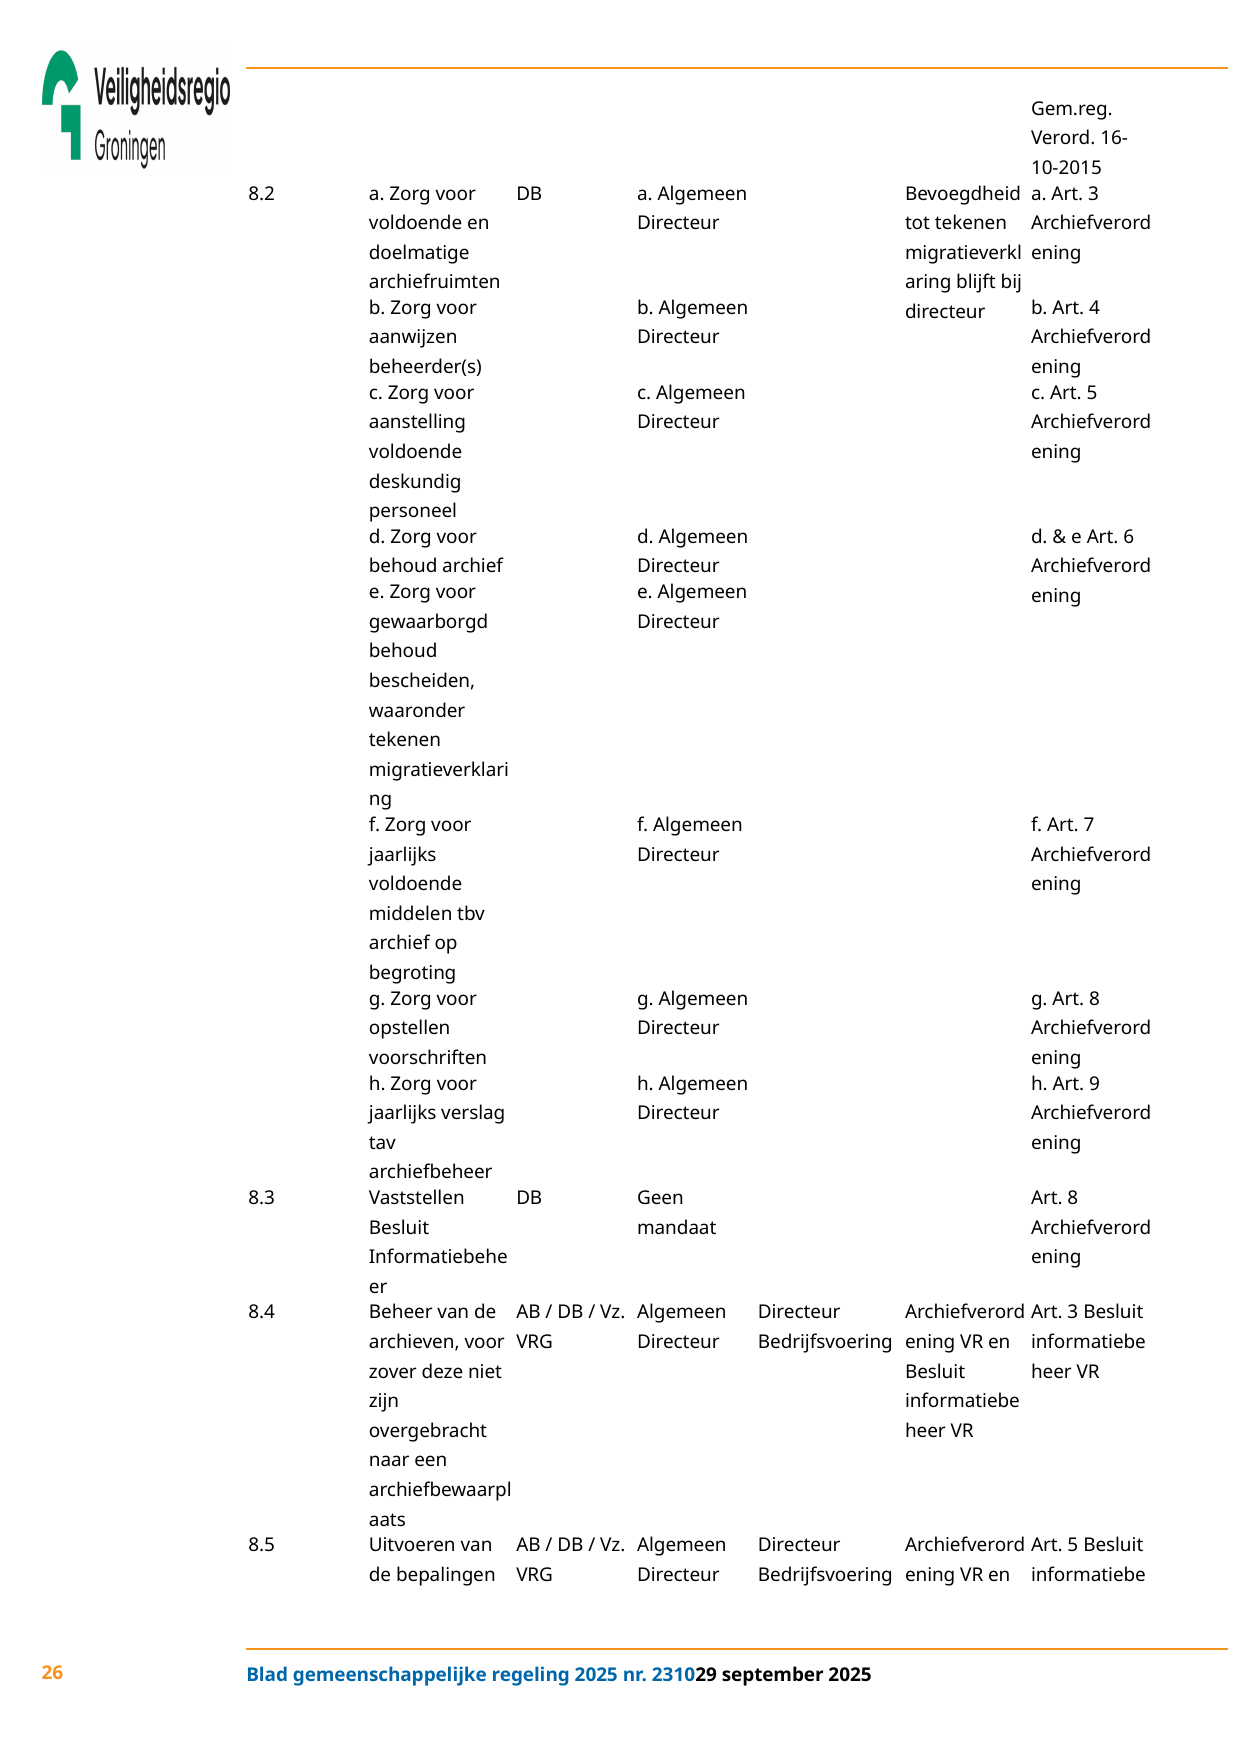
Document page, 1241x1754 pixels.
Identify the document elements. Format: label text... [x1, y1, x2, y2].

table_cell Archiefverordening VR en Besluit informatiebeheer VR [905, 1299, 1031, 1532]
table_cell [637, 95, 758, 180]
table_cell [369, 95, 516, 180]
table_cell e. Zorg voor gewaarborgd behoud bescheiden, waaronder tekenen migratieverklaring [369, 579, 516, 811]
table_cell [758, 180, 905, 1184]
table_cell DB [516, 1184, 637, 1299]
table_cell Bevoegdheid tot tekenen migratieverklaring blijft bij directeur [905, 180, 1031, 1184]
table_cell Uitvoeren van de bepalingen [369, 1532, 516, 1587]
table_cell d. & e Art. 6 Archiefverordening [1031, 523, 1152, 811]
table_cell Algemeen Directeur [637, 1299, 758, 1532]
table_cell b. Algemeen Directeur [637, 294, 758, 379]
table_cell h. Algemeen Directeur [637, 1070, 758, 1184]
table_cell [758, 95, 905, 180]
table_cell AB / DB / Vz. VRG [516, 1299, 637, 1532]
table_cell Geen mandaat [637, 1184, 758, 1299]
table_cell f. Art. 7 Archiefverordening [1031, 811, 1152, 985]
table_cell [905, 1184, 1031, 1299]
table_cell c. Art. 5 Archiefverordening [1031, 379, 1152, 523]
table_cell g. Algemeen Directeur [637, 985, 758, 1070]
table_cell Algemeen Directeur [637, 1532, 758, 1587]
table_cell Art. 3 Besluit informatiebeheer VR [1031, 1299, 1152, 1532]
table_cell 8.3 [248, 1184, 369, 1299]
table_cell c. Algemeen Directeur [637, 379, 758, 523]
table_cell Beheer van de archieven, voor zover deze niet zijn overgebracht naar een archiefbewaarplaats [369, 1299, 516, 1532]
table_cell f. Zorg voor jaarlijks voldoende middelen tbv archief op begroting [369, 811, 516, 985]
table_cell 8.2 [248, 180, 369, 1184]
table_cell DB [516, 180, 637, 1184]
table_cell e. Algemeen Directeur [637, 579, 758, 811]
table_cell d. Algemeen Directeur [637, 523, 758, 578]
table_cell b. Zorg voor aanwijzen beheerder(s) [369, 294, 516, 379]
table_cell Gem.reg. Verord. 16-10-2015 [1031, 95, 1152, 180]
table_cell f. Algemeen Directeur [637, 811, 758, 985]
picture [41, 47, 231, 172]
table_cell Archiefverordening VR en [905, 1532, 1031, 1587]
table_cell [758, 1184, 905, 1299]
table_cell c. Zorg voor aanstelling voldoende deskundig personeel [369, 379, 516, 523]
table_cell Art. 5 Besluit informatiebe [1031, 1532, 1152, 1587]
table_cell h. Art. 9 Archiefverordening [1031, 1070, 1152, 1184]
table_cell a. Algemeen Directeur [637, 180, 758, 294]
table_cell 8.4 [248, 1299, 369, 1532]
table_cell Directeur Bedrijfsvoering [758, 1532, 905, 1587]
table_cell d. Zorg voor behoud archief [369, 523, 516, 578]
table_cell Art. 8 Archiefverordening [1031, 1184, 1152, 1299]
table_cell a. Zorg voor voldoende en doelmatige archiefruimten [369, 180, 516, 294]
table_cell [905, 95, 1031, 180]
table_cell g. Zorg voor opstellen voorschriften [369, 985, 516, 1070]
table_cell 8.5 [248, 1532, 369, 1587]
table_cell AB / DB / Vz. VRG [516, 1532, 637, 1587]
table_cell [248, 95, 369, 180]
table_cell Vaststellen Besluit Informatiebeheer [369, 1184, 516, 1299]
table_cell g. Art. 8 Archiefverordening [1031, 985, 1152, 1070]
table_cell Directeur Bedrijfsvoering [758, 1299, 905, 1532]
table_cell a. Art. 3 Archiefverordening [1031, 180, 1152, 294]
table_cell [516, 95, 637, 180]
table_cell h. Zorg voor jaarlijks verslag tav archiefbeheer [369, 1070, 516, 1184]
table_cell b. Art. 4 Archiefverordening [1031, 294, 1152, 379]
